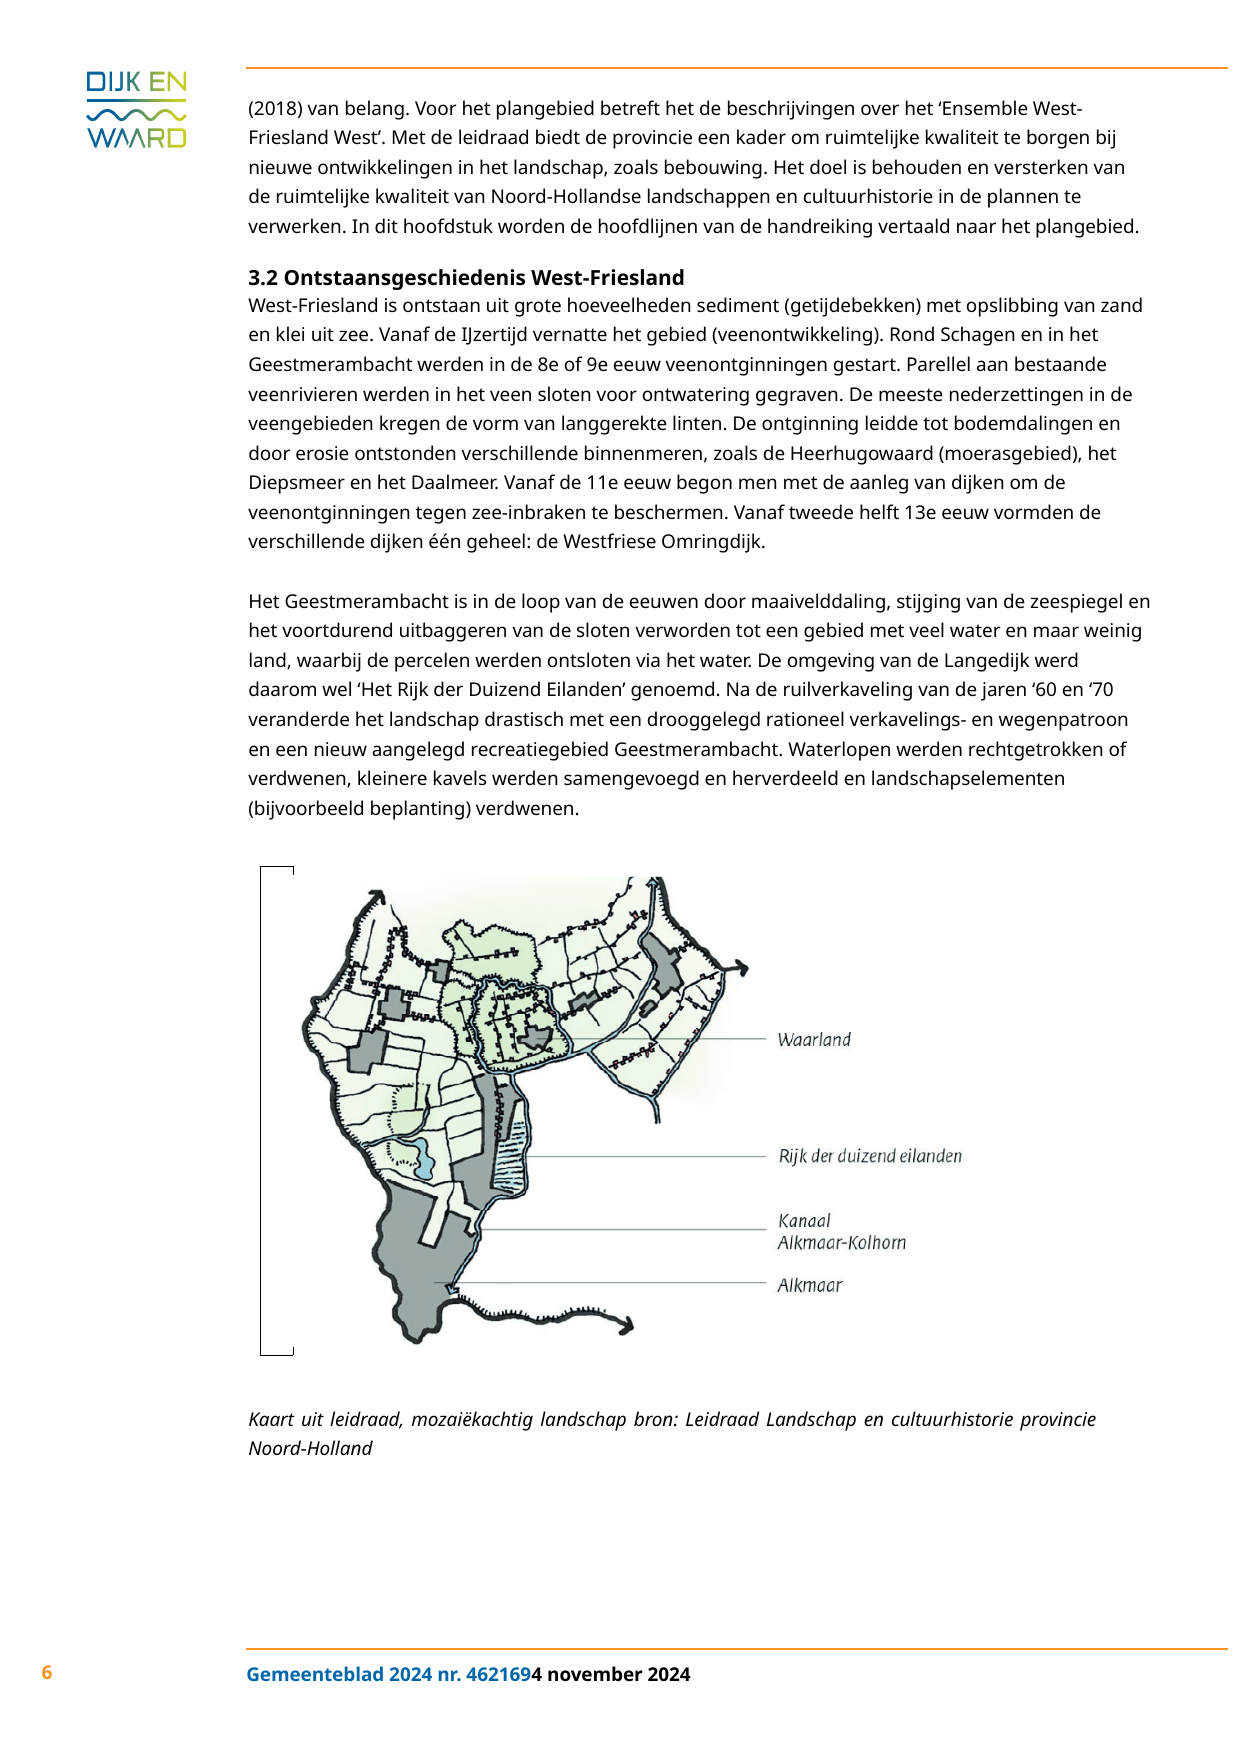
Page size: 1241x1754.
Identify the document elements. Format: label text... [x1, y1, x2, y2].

picture [41, 47, 231, 172]
text 3.2 Ontstaansgeschiedenis West-Friesland [248, 263, 1152, 292]
text Het Geestmerambacht is in de loop van de eeuwen door maaivelddaling, stijging van de zeespiegel en het voortdurend uitbaggeren van de sloten verworden tot een gebied met veel water en maar weinig land, waarbij de percelen werden ontsloten via het water. De omgeving van de Langedijk werd daarom wel ‘Het Rijk der Duizend Eilanden’ genoemd. Na de ruilverkaveling van de jaren ‘60 en ‘70 veranderde het landschap drastisch met een drooggelegd rationeel verkavelings- en wegenpatroon en een nieuw aangelegd recreatiegebied Geestmerambacht. Waterlopen werden rechtgetrokken of verdwenen, kleinere kavels werden samengevoegd en herverdeeld en landschapselementen (bijvoorbeeld beplanting) verdwenen. [248, 588, 1152, 821]
text Kaart uit leidraad, mozaiëkachtig landschap bron: Leidraad Landschap en cultuurhistorie provincie Noord-Holland [248, 1406, 1152, 1461]
text (2018) van belang. Voor het plangebied betreft het de beschrijvingen over het ‘Ensemble West-Friesland West’. Met de leidraad biedt de provincie een kader om ruimtelijke kwaliteit te borgen bij nieuwe ontwikkelingen in het landschap, zoals bebouwing. Het doel is behouden en versterken van de ruimtelijke kwaliteit van Noord-Hollandse landschappen en cultuurhistorie in de plannen te verwerken. In dit hoofdstuk worden de hoofdlijnen van de handreiking vertaald naar het plangebied. [248, 95, 1152, 239]
picture [268, 875, 978, 1347]
text West-Friesland is ontstaan uit grote hoeveelheden sediment (getijdebekken) met opslibbing van zand en klei uit zee. Vanaf de IJzertijd vernatte het gebied (veenontwikkeling). Rond Schagen en in het Geestmerambacht werden in de 8e of 9e eeuw veenontginningen gestart. Parellel aan bestaande veenrivieren werden in het veen sloten voor ontwatering gegraven. De meeste nederzettingen in de veengebieden kregen de vorm van langgerekte linten. De ontginning leidde tot bodemdalingen en door erosie ontstonden verschillende binnenmeren, zoals de Heerhugowaard (moerasgebied), het Diepsmeer en het Daalmeer. Vanaf de 11e eeuw begon men met de aanleg van dijken om de veenontginningen tegen zee-inbraken te beschermen. Vanaf tweede helft 13e eeuw vormden de verschillende dijken één geheel: de Westfriese Omringdijk. [248, 292, 1152, 554]
